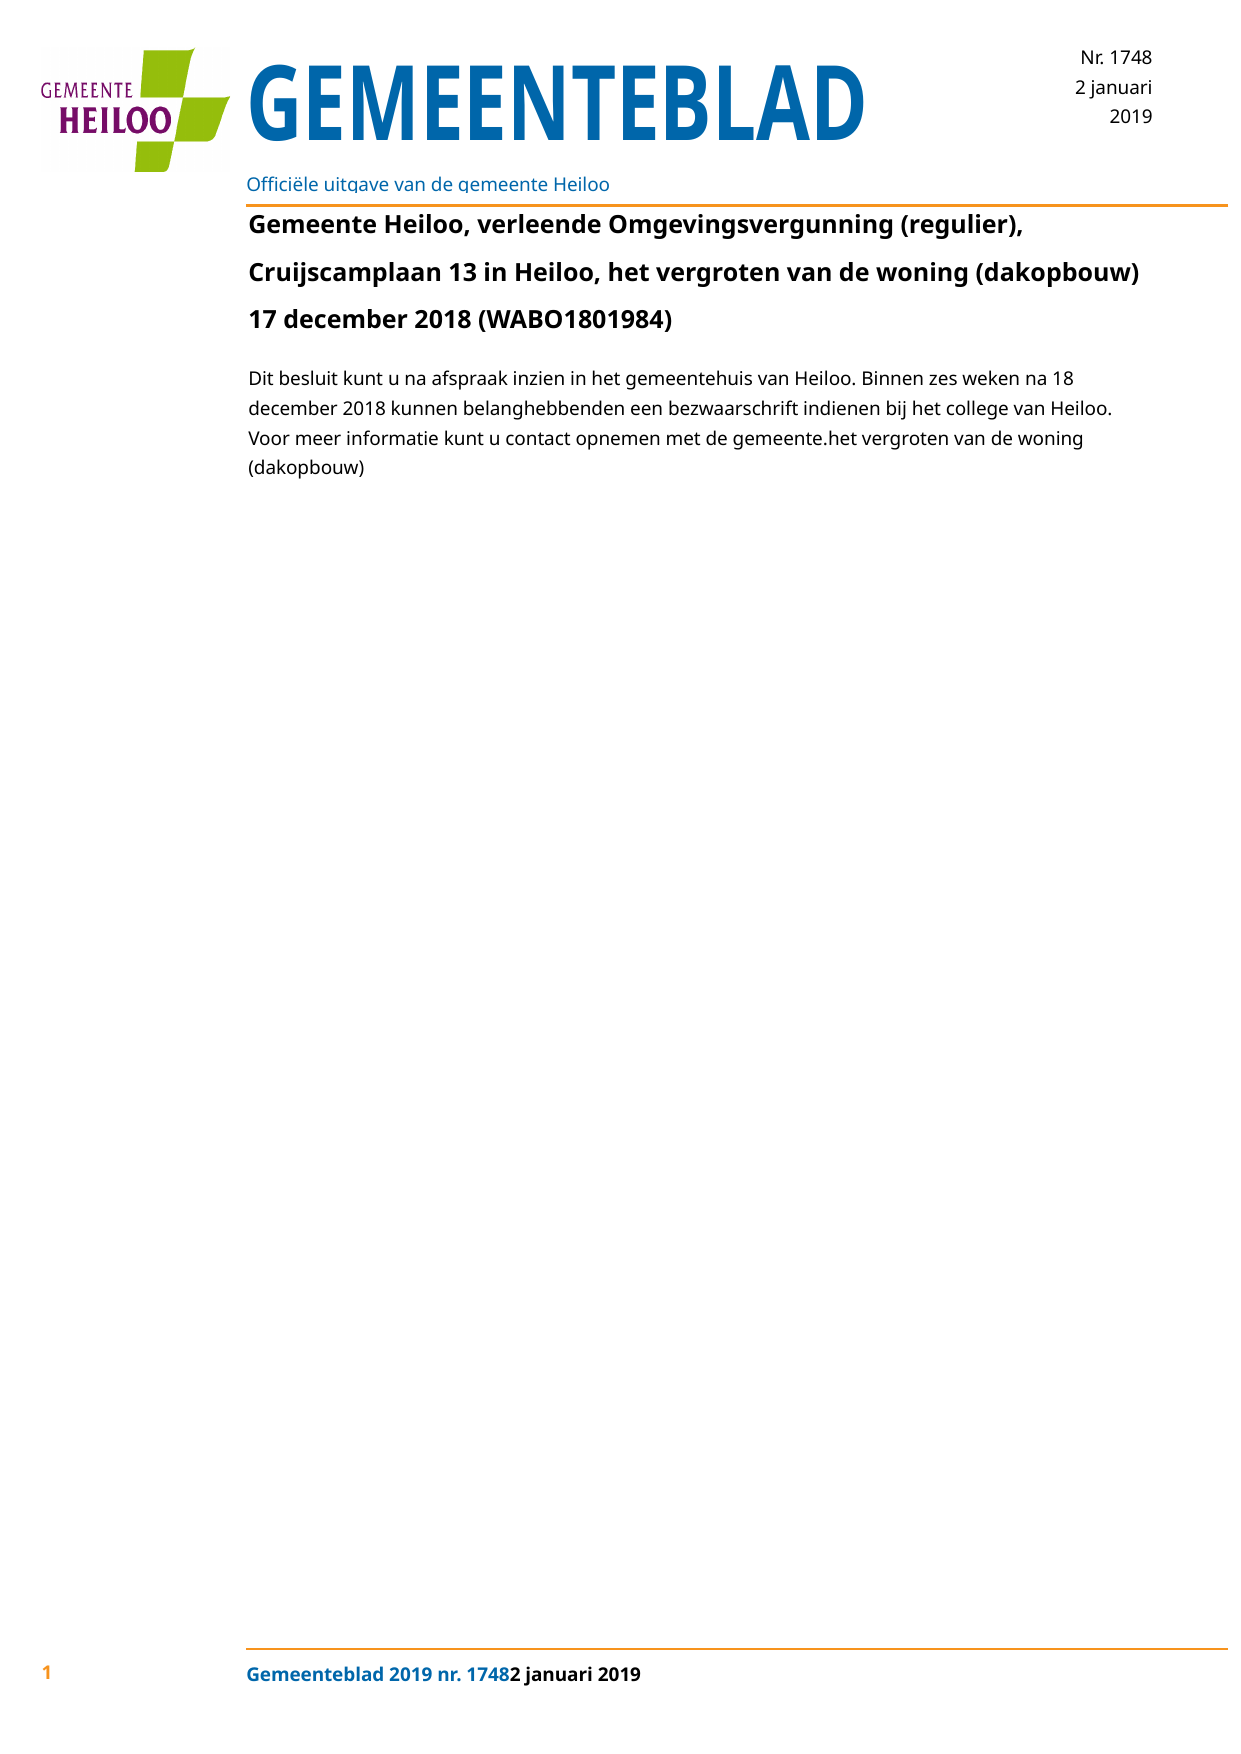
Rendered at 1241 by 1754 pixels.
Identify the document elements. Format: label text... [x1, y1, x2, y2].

picture [41, 47, 231, 172]
text Gemeente Heiloo, verleende Omgevingsvergunning (regulier), Cruijscamplaan 13 in Heiloo, het vergroten van de woning (dakopbouw) 17 december 2018 (WABO1801984) [248, 207, 1152, 336]
text Dit besluit kunt u na afspraak inzien in het gemeentehuis van Heiloo. Binnen zes weken na 18 december 2018 kunnen belanghebbenden een bezwaarschrift indienen bij het college van Heiloo. Voor meer informatie kunt u contact opnemen met de gemeente.het vergroten van de woning (dakopbouw) [248, 366, 1152, 480]
